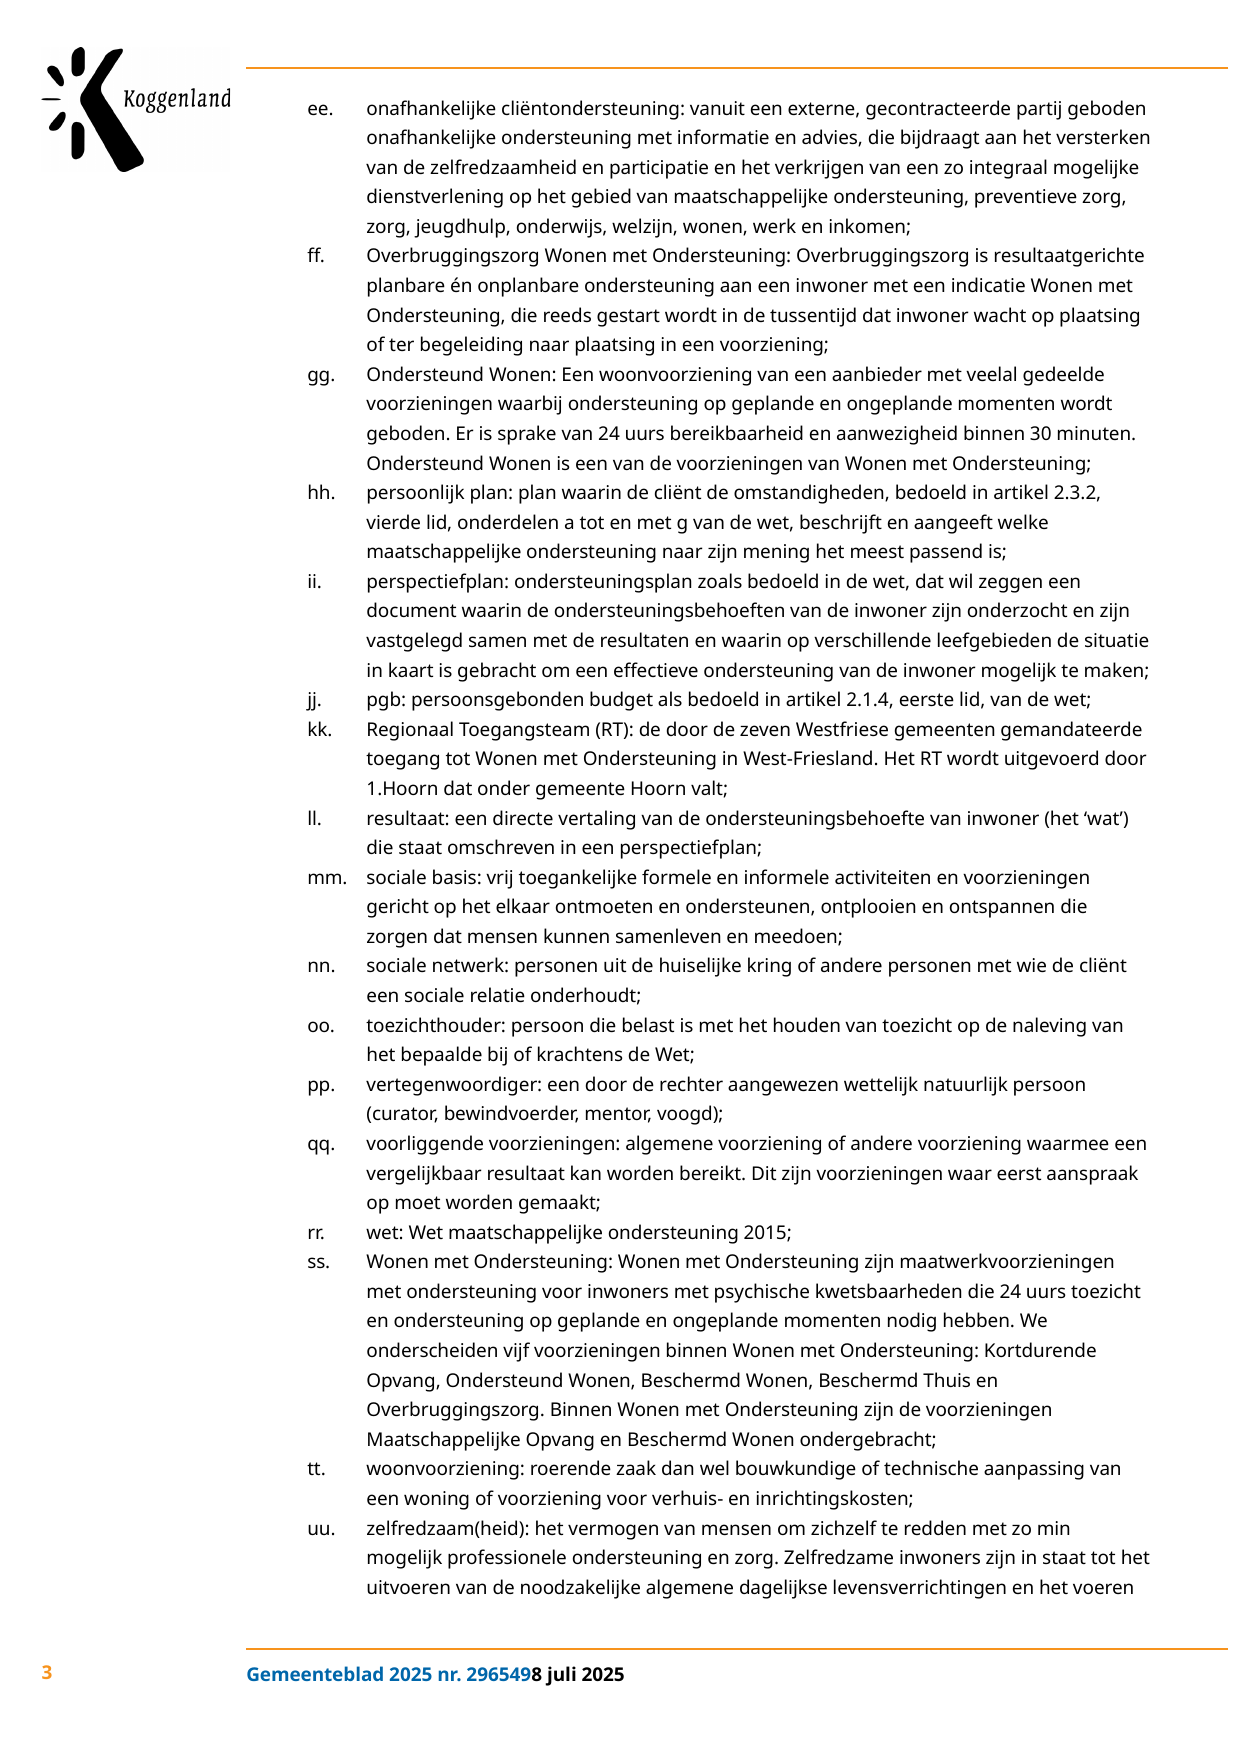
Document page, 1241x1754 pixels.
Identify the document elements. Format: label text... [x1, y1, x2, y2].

list sociale basis: vrij toegankelijke formele en informele activiteiten en voorzieningen gericht op het elkaar ontmoeten en ondersteunen, ontplooien en ontspannen die zorgen dat mensen kunnen samenleven en meedoen; [307, 864, 1152, 949]
picture [41, 47, 231, 172]
list wet: Wet maatschappelijke ondersteuning 2015; [307, 1219, 1152, 1245]
list Wonen met Ondersteuning: Wonen met Ondersteuning zijn maatwerkvoorzieningen met ondersteuning voor inwoners met psychische kwetsbaarheden die 24 uurs toezicht en ondersteuning op geplande en ongeplande momenten nodig hebben. We onderscheiden vijf voorzieningen binnen Wonen met Ondersteuning: Kortdurende Opvang, Ondersteund Wonen, Beschermd Wonen, Beschermd Thuis en Overbruggingszorg. Binnen Wonen met Ondersteuning zijn de voorzieningen Maatschappelijke Opvang en Beschermd Wonen ondergebracht; [307, 1248, 1152, 1452]
list woonvoorziening: roerende zaak dan wel bouwkundige of technische aanpassing van een woning of voorziening voor verhuis- en inrichtingskosten; [307, 1456, 1152, 1511]
list zelfredzaam(heid): het vermogen van mensen om zichzelf te redden met zo min mogelijk professionele ondersteuning en zorg. Zelfredzame inwoners zijn in staat tot het uitvoeren van de noodzakelijke algemene dagelijkse levensverrichtingen en het voeren [307, 1515, 1152, 1600]
list perspectiefplan: ondersteuningsplan zoals bedoeld in de wet, dat wil zeggen een document waarin de ondersteuningsbehoeften van de inwoner zijn onderzocht en zijn vastgelegd samen met de resultaten en waarin op verschillende leefgebieden de situatie in kaart is gebracht om een effectieve ondersteuning van de inwoner mogelijk te maken; [307, 568, 1152, 683]
list toezichthouder: persoon die belast is met het houden van toezicht op de naleving van het bepaalde bij of krachtens de Wet; [307, 1012, 1152, 1067]
list resultaat: een directe vertaling van de ondersteuningsbehoefte van inwoner (het ‘wat’) die staat omschreven in een perspectiefplan; [307, 805, 1152, 860]
list Overbruggingszorg Wonen met Ondersteuning: Overbruggingszorg is resultaatgerichte planbare én onplanbare ondersteuning aan een inwoner met een indicatie Wonen met Ondersteuning, die reeds gestart wordt in de tussentijd dat inwoner wacht op plaatsing of ter begeleiding naar plaatsing in een voorziening; [307, 243, 1152, 357]
list vertegenwoordiger: een door de rechter aangewezen wettelijk natuurlijk persoon (curator, bewindvoerder, mentor, voogd); [307, 1071, 1152, 1126]
list sociale netwerk: personen uit de huiselijke kring of andere personen met wie de cliënt een sociale relatie onderhoudt; [307, 953, 1152, 1008]
list onafhankelijke cliëntondersteuning: vanuit een externe, gecontracteerde partij geboden onafhankelijke ondersteuning met informatie en advies, die bijdraagt aan het versterken van de zelfredzaamheid en participatie en het verkrijgen van een zo integraal mogelijke dienstverlening op het gebied van maatschappelijke ondersteuning, preventieve zorg, zorg, jeugdhulp, onderwijs, welzijn, wonen, werk en inkomen; [307, 95, 1152, 239]
list Regionaal Toegangsteam (RT): de door de zeven Westfriese gemeenten gemandateerde toegang tot Wonen met Ondersteuning in West-Friesland. Het RT wordt uitgevoerd door 1.Hoorn dat onder gemeente Hoorn valt; [307, 716, 1152, 801]
list Ondersteund Wonen: Een woonvoorziening van een aanbieder met veelal gedeelde voorzieningen waarbij ondersteuning op geplande en ongeplande momenten wordt geboden. Er is sprake van 24 uurs bereikbaarheid en aanwezigheid binnen 30 minuten. Ondersteund Wonen is een van de voorzieningen van Wonen met Ondersteuning; [307, 361, 1152, 476]
list persoonlijk plan: plan waarin de cliënt de omstandigheden, bedoeld in artikel 2.3.2, vierde lid, onderdelen a tot en met g van de wet, beschrijft en aangeeft welke maatschappelijke ondersteuning naar zijn mening het meest passend is; [307, 479, 1152, 564]
list voorliggende voorzieningen: algemene voorziening of andere voorziening waarmee een vergelijkbaar resultaat kan worden bereikt. Dit zijn voorzieningen waar eerst aanspraak op moet worden gemaakt; [307, 1130, 1152, 1215]
list pgb: persoonsgebonden budget als bedoeld in artikel 2.1.4, eerste lid, van de wet; [307, 686, 1152, 712]
